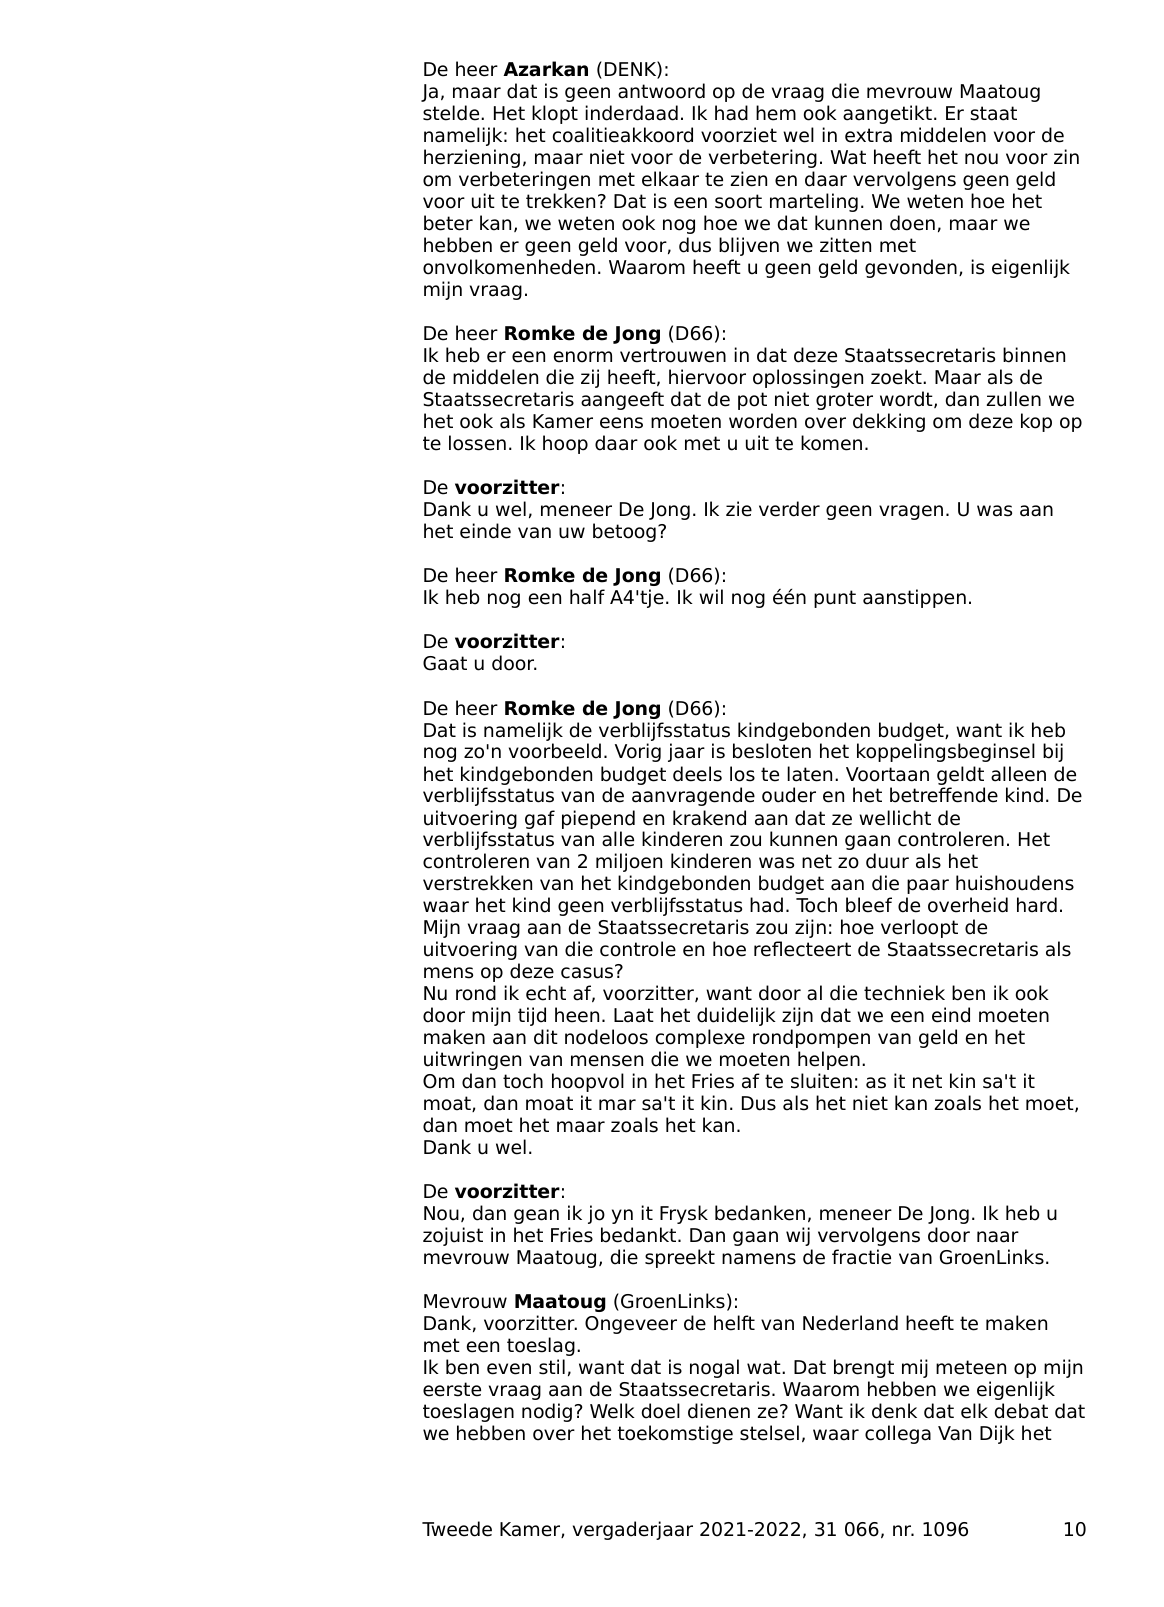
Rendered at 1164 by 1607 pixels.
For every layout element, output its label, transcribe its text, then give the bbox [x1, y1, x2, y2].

text Ik heb nog een half A4'tje. Ik wil nog één punt aanstippen. [422, 587, 1087, 609]
text De heer Romke de Jong (D66): [422, 565, 1087, 587]
text Nou, dan gean ik jo yn it Frysk bedanken, meneer De Jong. Ik heb u zojuist in het Fries bedankt. Dan gaan wij vervolgens door naar mevrouw Maatoug, die spreekt namens de fractie van GroenLinks. [422, 1203, 1087, 1269]
text Dank u wel, meneer De Jong. Ik zie verder geen vragen. U was aan het einde van uw betoog? [422, 499, 1087, 543]
text Mevrouw Maatoug (GroenLinks): [422, 1291, 1087, 1313]
text Dat is namelijk de verblijfsstatus kindgebonden budget, want ik heb nog zo'n voorbeeld. Vorig jaar is besloten het koppelingsbeginsel bij het kindgebonden budget deels los te laten. Voortaan geldt alleen de verblijfsstatus van de aanvragende ouder en het betreffende kind. De uitvoering gaf piepend en krakend aan dat ze wellicht de verblijfsstatus van alle kinderen zou kunnen gaan controleren. Het controleren van 2 miljoen kinderen was net zo duur als het verstrekken van het kindgebonden budget aan die paar huishoudens waar het kind geen verblijfsstatus had. Toch bleef de overheid hard. Mijn vraag aan de Staatssecretaris zou zijn: hoe verloopt de uitvoering van die controle en hoe reflecteert de Staatssecretaris als mens op deze casus? [422, 719, 1087, 983]
text Om dan toch hoopvol in het Fries af te sluiten: as it net kin sa't it moat, dan moat it mar sa't it kin. Dus als het niet kan zoals het moet, dan moet het maar zoals het kan. [422, 1071, 1087, 1137]
text De voorzitter: [422, 631, 1087, 653]
text De heer Romke de Jong (D66): [422, 697, 1087, 719]
text De heer Romke de Jong (D66): [422, 323, 1087, 345]
text Ik heb er een enorm vertrouwen in dat deze Staatssecretaris binnen de middelen die zij heeft, hiervoor oplossingen zoekt. Maar als de Staatssecretaris aangeeft dat de pot niet groter wordt, dan zullen we het ook als Kamer eens moeten worden over dekking om deze kop op te lossen. Ik hoop daar ook met u uit te komen. [422, 345, 1087, 455]
text Dank, voorzitter. Ongeveer de helft van Nederland heeft te maken met een toeslag. [422, 1313, 1087, 1357]
text De voorzitter: [422, 477, 1087, 499]
text Gaat u door. [422, 653, 1087, 675]
text Ja, maar dat is geen antwoord op de vraag die mevrouw Maatoug stelde. Het klopt inderdaad. Ik had hem ook aangetikt. Er staat namelijk: het coalitieakkoord voorziet wel in extra middelen voor de herziening, maar niet voor de verbetering. Wat heeft het nou voor zin om verbeteringen met elkaar te zien en daar vervolgens geen geld voor uit te trekken? Dat is een soort marteling. We weten hoe het beter kan, we weten ook nog hoe we dat kunnen doen, maar we hebben er geen geld voor, dus blijven we zitten met onvolkomenheden. Waarom heeft u geen geld gevonden, is eigenlijk mijn vraag. [422, 81, 1087, 301]
text Nu rond ik echt af, voorzitter, want door al die techniek ben ik ook door mijn tijd heen. Laat het duidelijk zijn dat we een eind moeten maken aan dit nodeloos complexe rondpompen van geld en het uitwringen van mensen die we moeten helpen. [422, 983, 1087, 1071]
text De heer Azarkan (DENK): [422, 59, 1087, 81]
text Ik ben even stil, want dat is nogal wat. Dat brengt mij meteen op mijn eerste vraag aan de Staatssecretaris. Waarom hebben we eigenlijk toeslagen nodig? Welk doel dienen ze? Want ik denk dat elk debat dat we hebben over het toekomstige stelsel, waar collega Van Dijk het [422, 1357, 1087, 1445]
text De voorzitter: [422, 1181, 1087, 1203]
text Dank u wel. [422, 1137, 1087, 1159]
